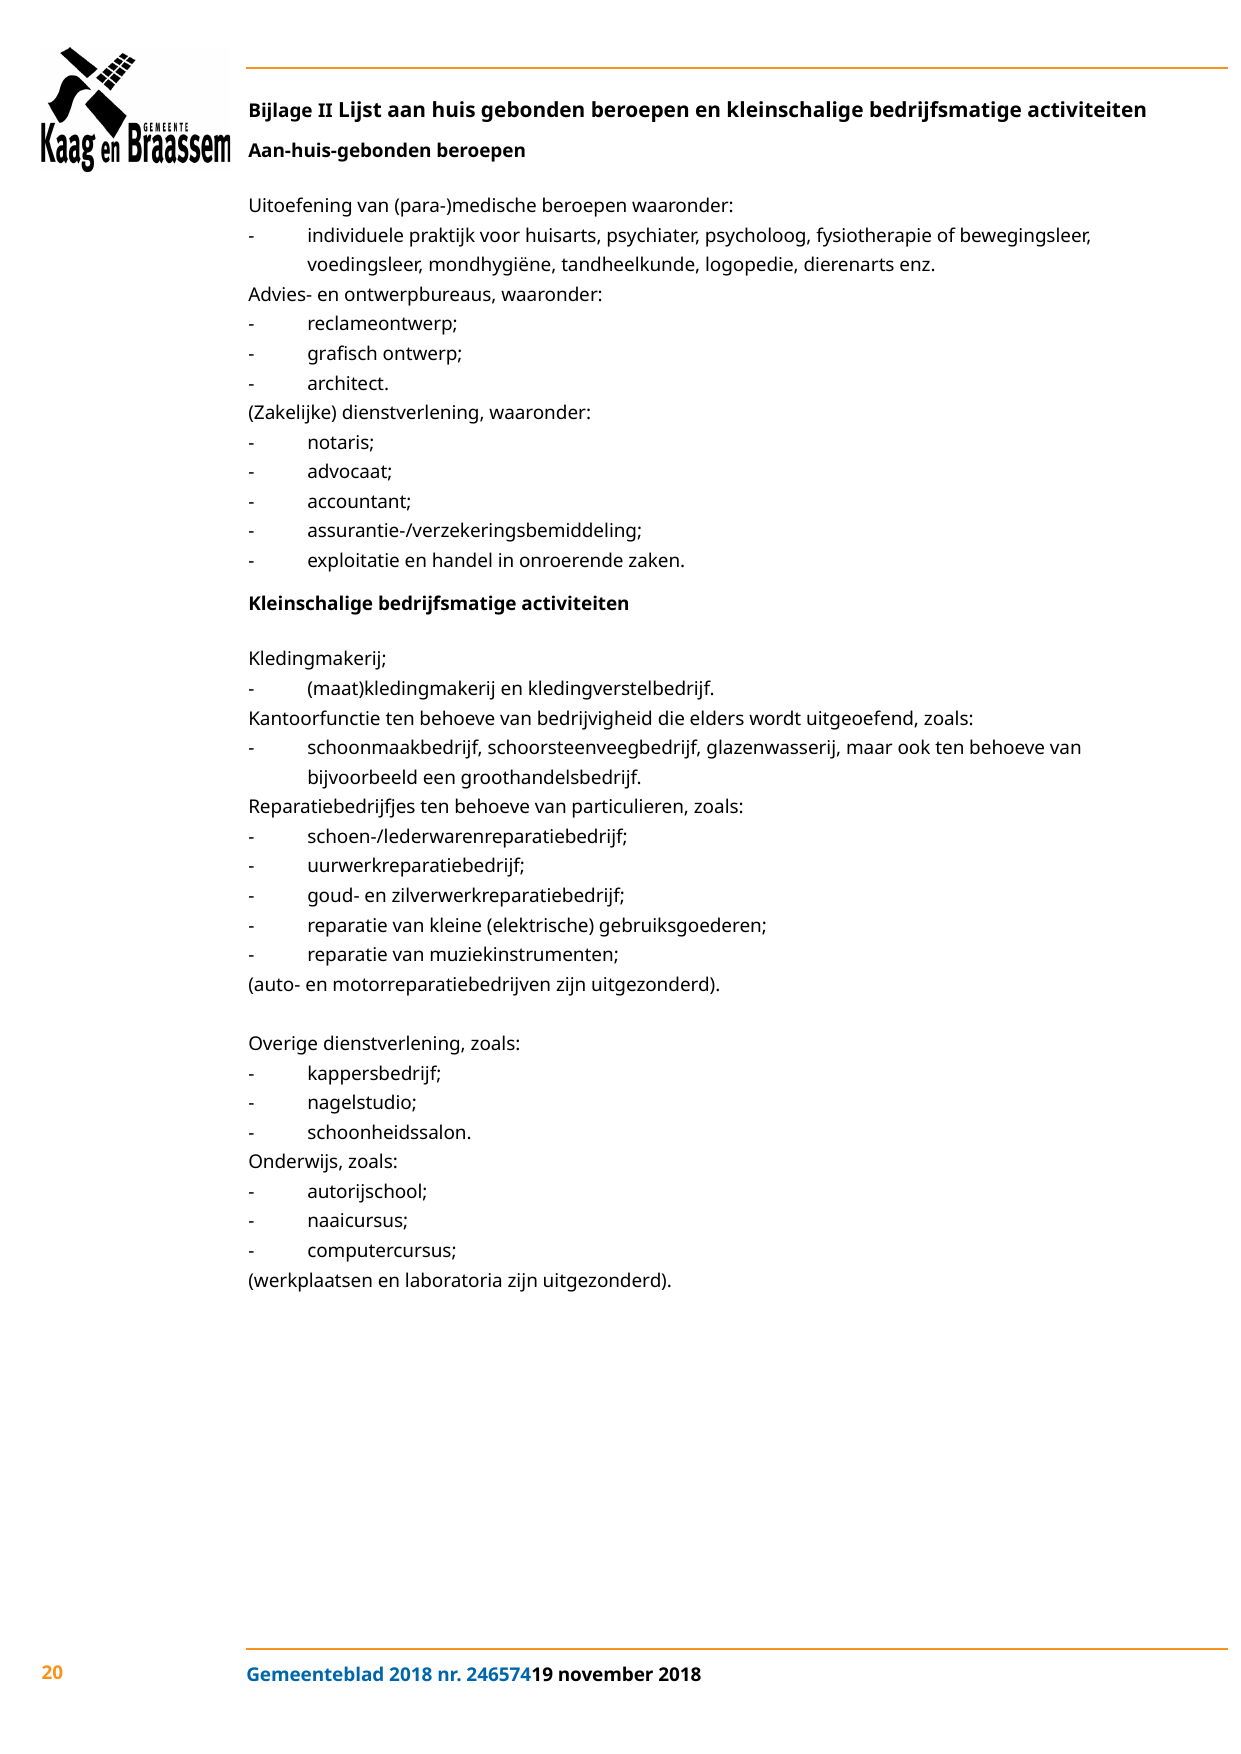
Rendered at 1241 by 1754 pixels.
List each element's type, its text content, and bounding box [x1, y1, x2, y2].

list grafisch ontwerp; [248, 340, 1152, 366]
list schoonmaakbedrijf, schoorsteenveegbedrijf, glazenwasserij, maar ook ten behoeve van bijvoorbeeld een groothandelsbedrijf. [248, 734, 1152, 790]
text Advies- en ontwerpbureaus, waaronder: [248, 281, 1152, 307]
list uurwerkreparatiebedrijf; [248, 853, 1152, 878]
list schoen-/lederwarenreparatiebedrijf; [248, 823, 1152, 849]
list kappersbedrijf; [248, 1060, 1152, 1086]
list (maat)kledingmakerij en kledingverstelbedrijf. [248, 675, 1152, 701]
text Kledingmakerij; [248, 646, 1152, 671]
list notaris; [248, 429, 1152, 454]
list reparatie van kleine (elektrische) gebruiksgoederen; [248, 912, 1152, 938]
text (Zakelijke) dienstverlening, waaronder: [248, 399, 1152, 425]
list reparatie van muziekinstrumenten; [248, 941, 1152, 967]
text Reparatiebedrijfjes ten behoeve van particulieren, zoals: [248, 793, 1152, 819]
list goud- en zilverwerkreparatiebedrijf; [248, 882, 1152, 908]
text Overige dienstverlening, zoals: [248, 1030, 1152, 1056]
text Aan-huis-gebonden beroepen [248, 137, 1152, 163]
list nagelstudio; [248, 1089, 1152, 1115]
text Onderwijs, zoals: [248, 1148, 1152, 1174]
list reclameontwerp; [248, 311, 1152, 336]
list autorijschool; [248, 1178, 1152, 1204]
text (auto- en motorreparatiebedrijven zijn uitgezonderd). [248, 971, 1152, 997]
list exploitatie en handel in onroerende zaken. [248, 547, 1152, 573]
list naaicursus; [248, 1208, 1152, 1233]
list computercursus; [248, 1237, 1152, 1263]
picture [41, 47, 231, 172]
list advocaat; [248, 458, 1152, 484]
text Uitoefening van (para-)medische beroepen waaronder: [248, 192, 1152, 218]
list assurantie-/verzekeringsbemiddeling; [248, 518, 1152, 543]
list schoonheidssalon. [248, 1119, 1152, 1145]
list accountant; [248, 488, 1152, 514]
list architect. [248, 370, 1152, 395]
text Kleinschalige bedrijfsmatige activiteiten [248, 590, 1152, 616]
text Bijlage II Lijst aan huis gebonden beroepen en kleinschalige bedrijfsmatige activiteiten [248, 95, 1152, 123]
list individuele praktijk voor huisarts, psychiater, psycholoog, fysiotherapie of bewegingsleer, voedingsleer, mondhygiëne, tandheelkunde, logopedie, dierenarts enz. [248, 222, 1152, 277]
text (werkplaatsen en laboratoria zijn uitgezonderd). [248, 1267, 1152, 1293]
text Kantoorfunctie ten behoeve van bedrijvigheid die elders wordt uitgeoefend, zoals: [248, 705, 1152, 731]
